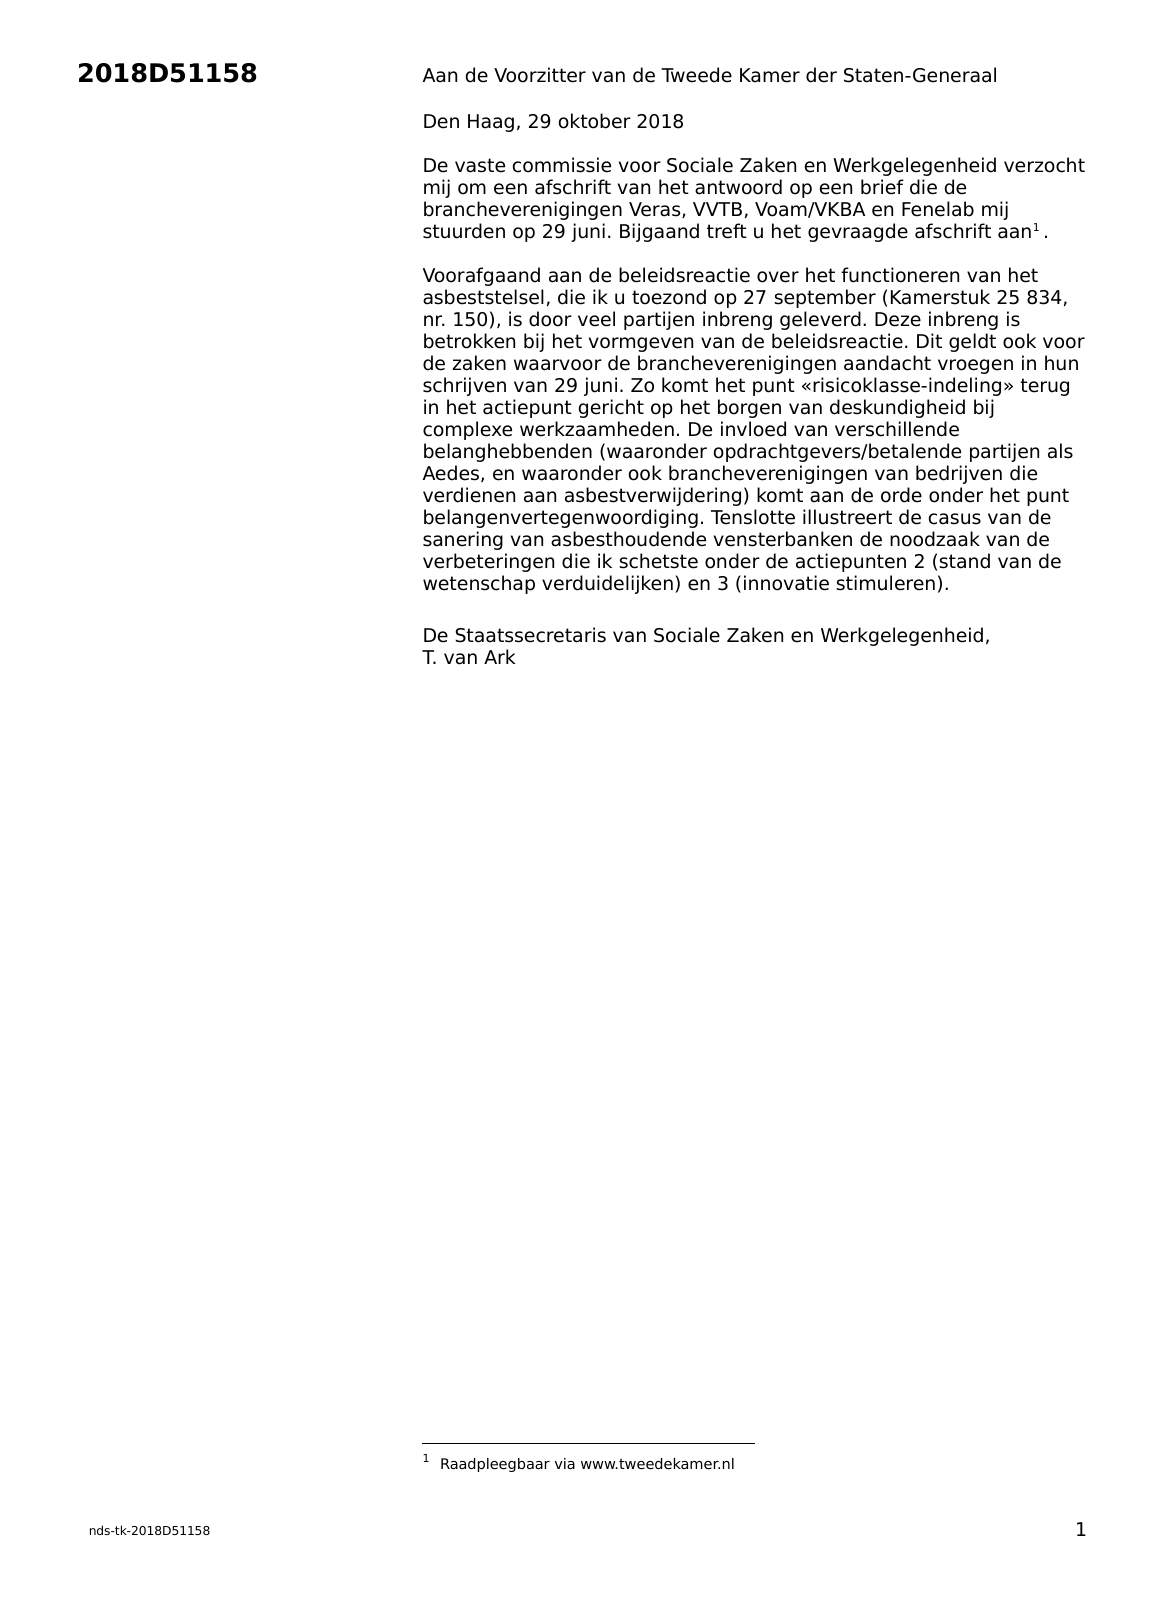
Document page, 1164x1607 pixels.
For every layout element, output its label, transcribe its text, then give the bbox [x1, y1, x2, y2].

text nds-tk-2018D51158 [88, 1524, 323, 1538]
text Voorafgaand aan de beleidsreactie over het functioneren van het asbeststelsel, die ik u toezond op 27 september (Kamerstuk 25 834, nr. 150), is door veel partijen inbreng geleverd. Deze inbreng is betrokken bij het vormgeven van de beleidsreactie. Dit geldt ook voor de zaken waarvoor de brancheverenigingen aandacht vroegen in hun schrijven van 29 juni. Zo komt het punt «risicoklasse-indeling» terug in het actiepunt gericht op het borgen van deskundigheid bij complexe werkzaamheden. De invloed van verschillende belanghebbenden (waaronder opdrachtgevers/betalende partijen als Aedes, en waaronder ook brancheverenigingen van bedrijven die verdienen aan asbestverwijdering) komt aan de orde onder het punt belangenvertegenwoordiging. Tenslotte illustreert de casus van de sanering van asbesthoudende vensterbanken de noodzaak van de verbeteringen die ik schetste onder de actiepunten 2 (stand van de wetenschap verduidelijken) en 3 (innovatie stimuleren). [422, 265, 1087, 595]
text 2018D51158 Aan de Voorzitter van de Tweede Kamer der Staten-Generaal [77, 59, 1087, 89]
text De vaste commissie voor Sociale Zaken en Werkgelegenheid verzocht mij om een afschrift van het antwoord op een brief die de brancheverenigingen Veras, VVTB, Voam/VKBA en Fenelab mij stuurden op 29 juni. Bijgaand treft u het gevraagde afschrift aan. [422, 155, 1087, 243]
text Raadpleegbaar via www.tweedekamer.nl [422, 1452, 1087, 1474]
text Den Haag, 29 oktober 2018 [422, 111, 1087, 133]
text De Staatssecretaris van Sociale Zaken en Werkgelegenheid, T. van Ark [422, 625, 1087, 669]
